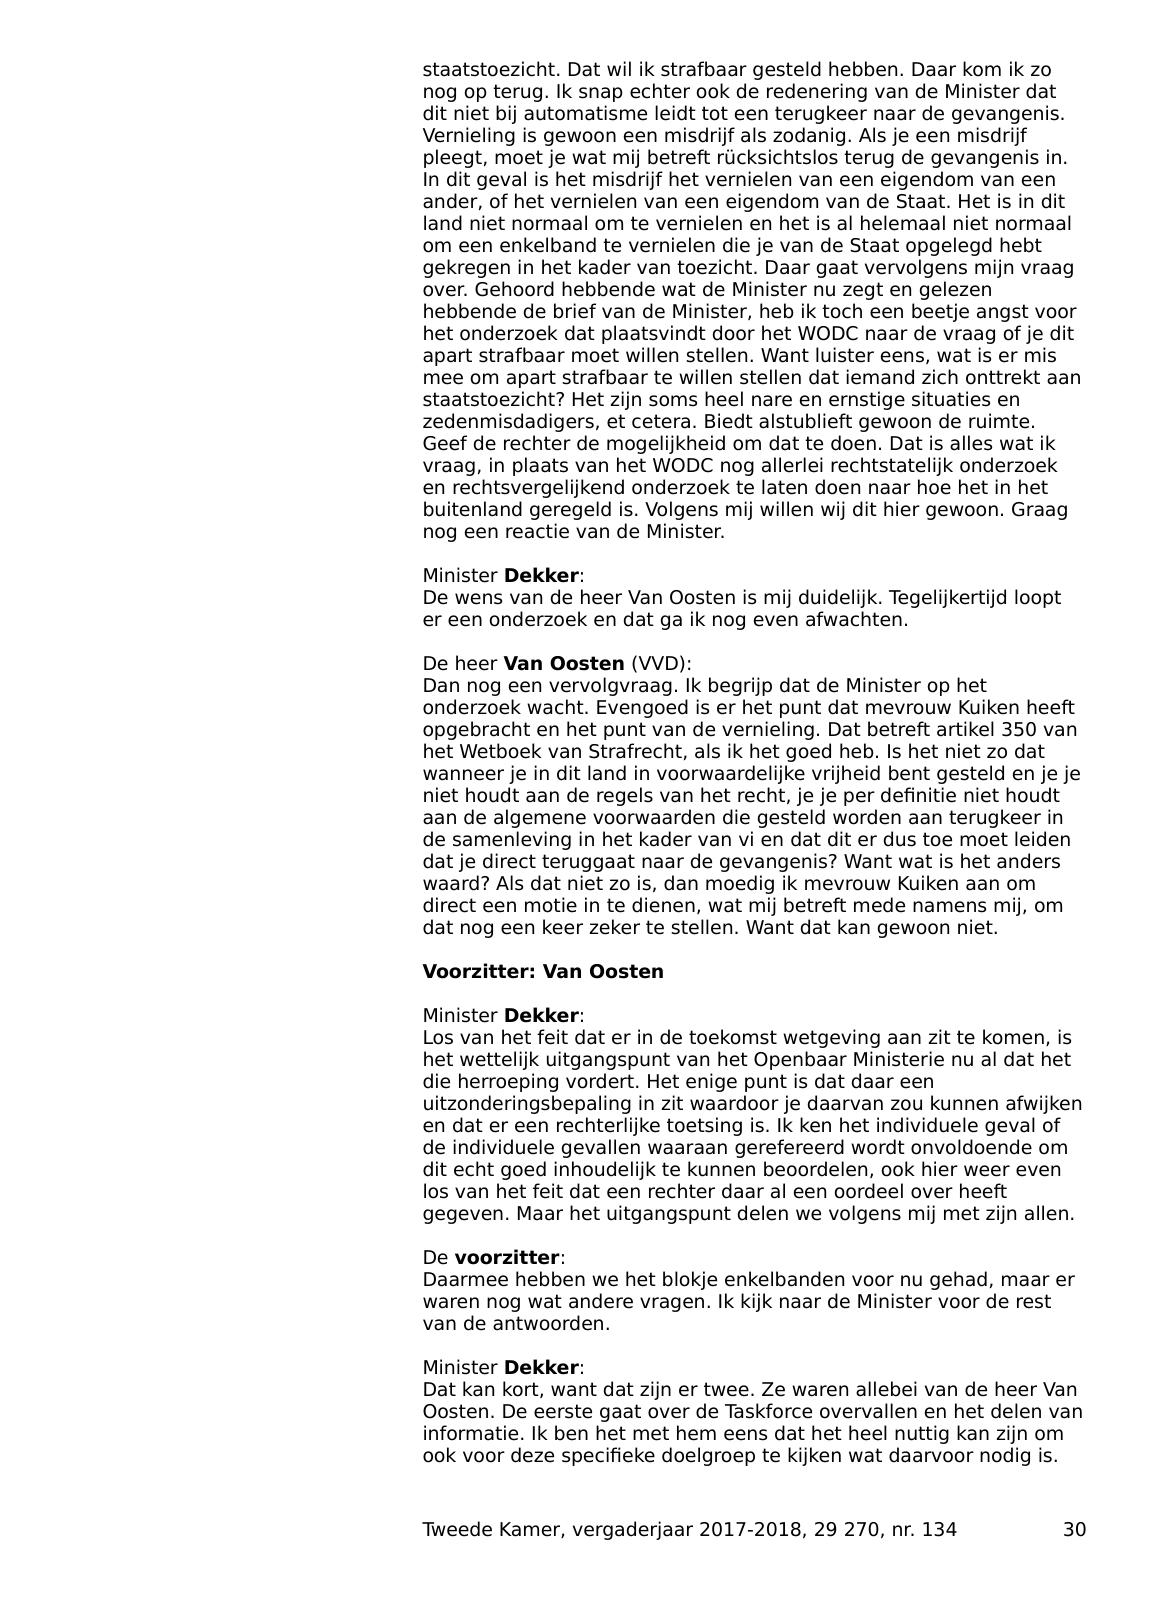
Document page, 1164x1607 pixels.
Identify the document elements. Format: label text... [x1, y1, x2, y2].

text Dan nog een vervolgvraag. Ik begrijp dat de Minister op het onderzoek wacht. Evengoed is er het punt dat mevrouw Kuiken heeft opgebracht en het punt van de vernieling. Dat betreft artikel 350 van het Wetboek van Strafrecht, als ik het goed heb. Is het niet zo dat wanneer je in dit land in voorwaardelijke vrijheid bent gesteld en je je niet houdt aan de regels van het recht, je je per definitie niet houdt aan de algemene voorwaarden die gesteld worden aan terugkeer in de samenleving in het kader van vi en dat dit er dus toe moet leiden dat je direct teruggaat naar de gevangenis? Want wat is het anders waard? Als dat niet zo is, dan moedig ik mevrouw Kuiken aan om direct een motie in te dienen, wat mij betreft mede namens mij, om dat nog een keer zeker te stellen. Want dat kan gewoon niet. [422, 675, 1087, 939]
text Daarmee hebben we het blokje enkelbanden voor nu gehad, maar er waren nog wat andere vragen. Ik kijk naar de Minister voor de rest van de antwoorden. [422, 1269, 1087, 1335]
text De voorzitter: [422, 1247, 1087, 1269]
text Los van het feit dat er in de toekomst wetgeving aan zit te komen, is het wettelijk uitgangspunt van het Openbaar Ministerie nu al dat het die herroeping vordert. Het enige punt is dat daar een uitzonderingsbepaling in zit waardoor je daarvan zou kunnen afwijken en dat er een rechterlijke toetsing is. Ik ken het individuele geval of de individuele gevallen waaraan gerefereerd wordt onvoldoende om dit echt goed inhoudelijk te kunnen beoordelen, ook hier weer even los van het feit dat een rechter daar al een oordeel over heeft gegeven. Maar het uitgangspunt delen we volgens mij met zijn allen. [422, 1027, 1087, 1225]
text De heer Van Oosten (VVD): [422, 653, 1087, 675]
text Minister Dekker: [422, 1357, 1087, 1379]
text staatstoezicht. Dat wil ik strafbaar gesteld hebben. Daar kom ik zo nog op terug. Ik snap echter ook de redenering van de Minister dat dit niet bij automatisme leidt tot een terugkeer naar de gevangenis. Vernieling is gewoon een misdrijf als zodanig. Als je een misdrijf pleegt, moet je wat mij betreft rücksichtslos terug de gevangenis in. In dit geval is het misdrijf het vernielen van een eigendom van een ander, of het vernielen van een eigendom van de Staat. Het is in dit land niet normaal om te vernielen en het is al helemaal niet normaal om een enkelband te vernielen die je van de Staat opgelegd hebt gekregen in het kader van toezicht. Daar gaat vervolgens mijn vraag over. Gehoord hebbende wat de Minister nu zegt en gelezen hebbende de brief van de Minister, heb ik toch een beetje angst voor het onderzoek dat plaatsvindt door het WODC naar de vraag of je dit apart strafbaar moet willen stellen. Want luister eens, wat is er mis mee om apart strafbaar te willen stellen dat iemand zich onttrekt aan staatstoezicht? Het zijn soms heel nare en ernstige situaties en zedenmisdadigers, et cetera. Biedt alstublieft gewoon de ruimte. Geef de rechter de mogelijkheid om dat te doen. Dat is alles wat ik vraag, in plaats van het WODC nog allerlei rechtstatelijk onderzoek en rechtsvergelijkend onderzoek te laten doen naar hoe het in het buitenland geregeld is. Volgens mij willen wij dit hier gewoon. Graag nog een reactie van de Minister. [422, 59, 1087, 543]
text De wens van de heer Van Oosten is mij duidelijk. Tegelijkertijd loopt er een onderzoek en dat ga ik nog even afwachten. [422, 587, 1087, 631]
text Dat kan kort, want dat zijn er twee. Ze waren allebei van de heer Van Oosten. De eerste gaat over de Taskforce overvallen en het delen van informatie. Ik ben het met hem eens dat het heel nuttig kan zijn om ook voor deze specifieke doelgroep te kijken wat daarvoor nodig is. [422, 1379, 1087, 1467]
text Minister Dekker: [422, 565, 1087, 587]
subtitle Voorzitter: Van Oosten [422, 961, 1087, 983]
text Minister Dekker: [422, 1005, 1087, 1027]
